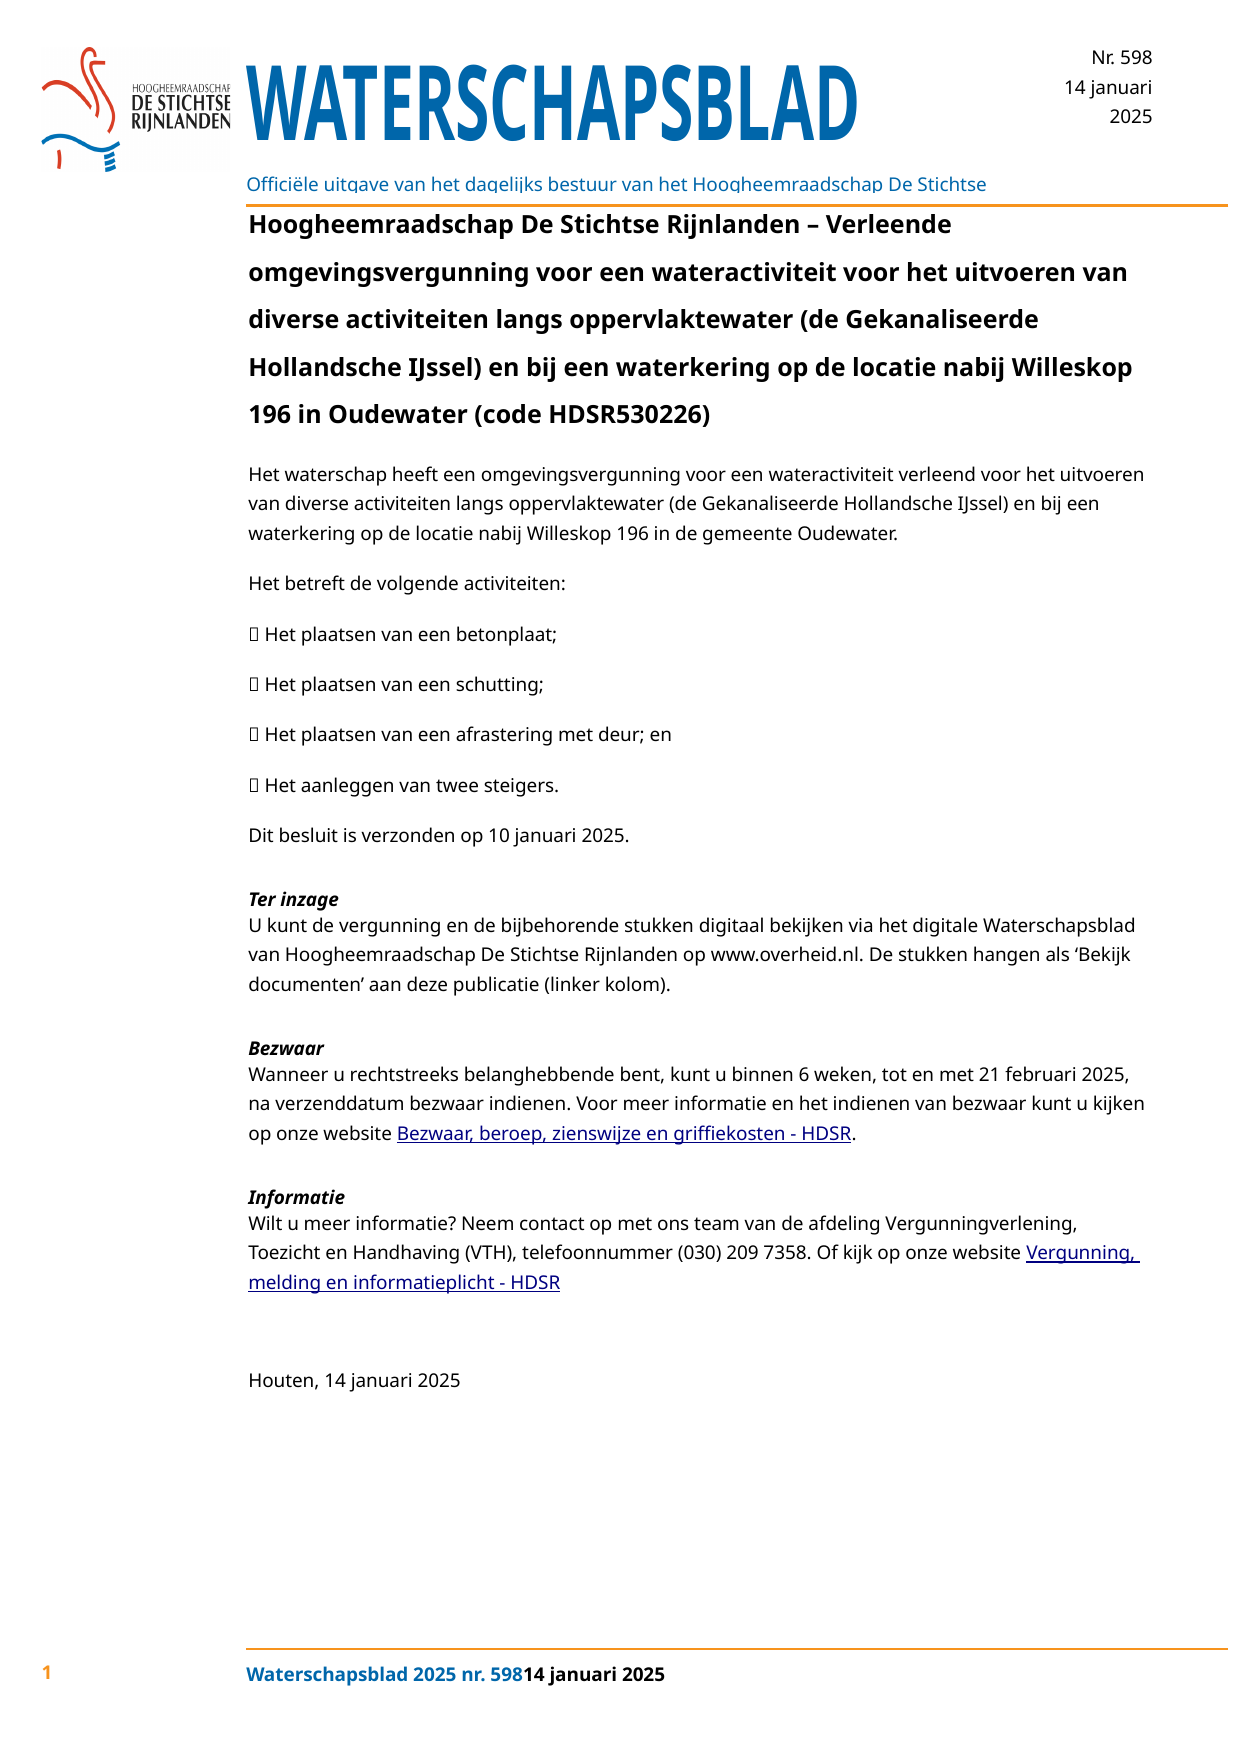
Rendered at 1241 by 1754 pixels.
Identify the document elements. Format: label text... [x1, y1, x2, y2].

text Hoogheemraadschap De Stichtse Rijnlanden – Verleende omgevingsvergunning voor een wateractiviteit voor het uitvoeren van diverse activiteiten langs oppervlaktewater (de Gekanaliseerde Hollandsche IJssel) en bij een waterkering op de locatie nabij Willeskop 196 in Oudewater (code HDSR530226) [248, 207, 1152, 431]
text Het waterschap heeft een omgevingsvergunning voor een wateractiviteit verleend voor het uitvoeren van diverse activiteiten langs oppervlaktewater (de Gekanaliseerde Hollandsche IJssel) en bij een waterkering op de locatie nabij Willeskop 196 in de gemeente Oudewater. [248, 461, 1152, 546]
text  Het aanleggen van twee steigers. [248, 772, 1152, 798]
text  Het plaatsen van een afrastering met deur; en [248, 722, 1152, 747]
text U kunt de vergunning en de bijbehorende stukken digitaal bekijken via het digitale Waterschapsblad van Hoogheemraadschap De Stichtse Rijnlanden op www.overheid.nl. De stukken hangen als ‘Bekijk documenten’ aan deze publicatie (linker kolom). [248, 912, 1152, 997]
text Houten, 14 januari 2025 [248, 1367, 1152, 1393]
text Het betreft de volgende activiteiten: [248, 570, 1152, 596]
text  Het plaatsen van een schutting; [248, 671, 1152, 697]
picture [41, 47, 231, 172]
text Ter inzage [248, 886, 1152, 912]
text Wilt u meer informatie? Neem contact op met ons team van de afdeling Vergunningverlening, Toezicht en Handhaving (VTH), telefoonnummer (030) 209 7358. Of kijk op onze website Vergunning, melding en informatieplicht - HDSR [248, 1210, 1152, 1295]
text Dit besluit is verzonden op 10 januari 2025. [248, 822, 1152, 848]
text Wanneer u rechtstreeks belanghebbende bent, kunt u binnen 6 weken, tot en met 21 februari 2025, na verzenddatum bezwaar indienen. Voor meer informatie en het indienen van bezwaar kunt u kijken op onze website Bezwaar, beroep, zienswijze en griffiekosten - HDSR. [248, 1061, 1152, 1146]
text Informatie [248, 1184, 1152, 1210]
text  Het plaatsen van een betonplaat; [248, 621, 1152, 646]
text Bezwaar [248, 1035, 1152, 1061]
